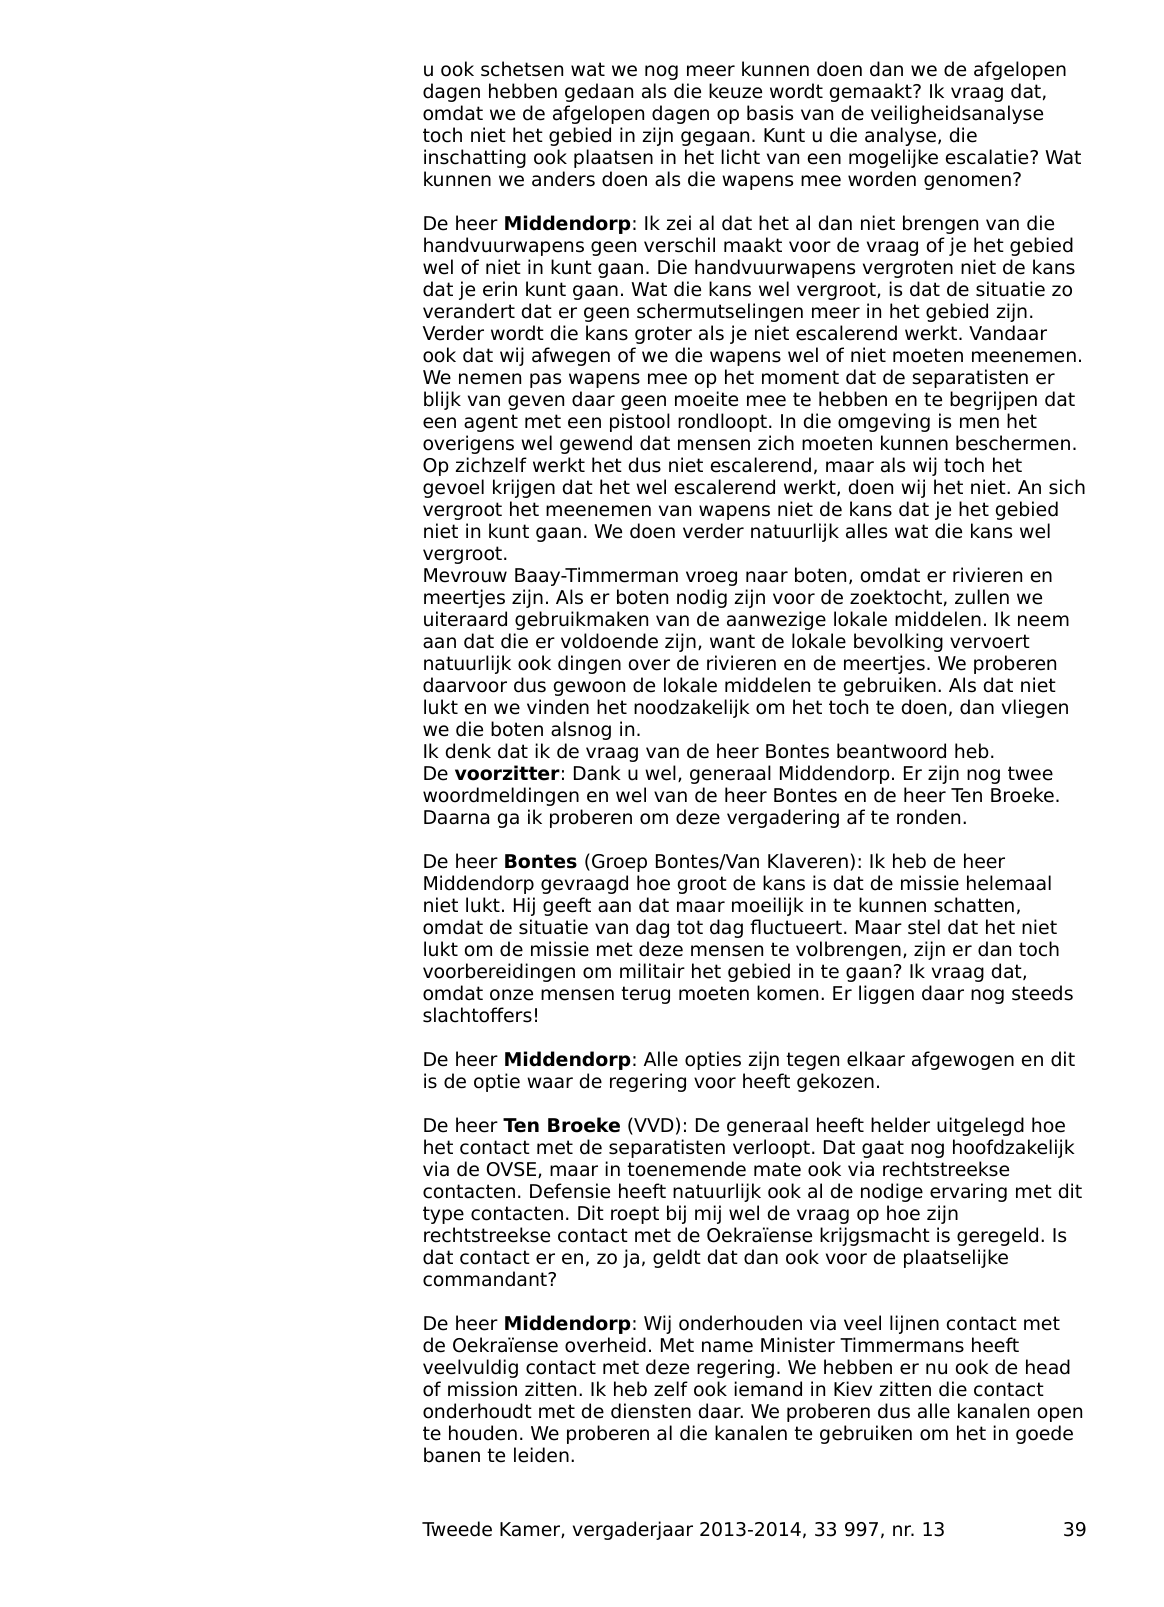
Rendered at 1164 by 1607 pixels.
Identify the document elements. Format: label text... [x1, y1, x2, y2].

text Mevrouw Baay-Timmerman vroeg naar boten, omdat er rivieren en meertjes zijn. Als er boten nodig zijn voor de zoektocht, zullen we uiteraard gebruikmaken van de aanwezige lokale middelen. Ik neem aan dat die er voldoende zijn, want de lokale bevolking vervoert natuurlijk ook dingen over de rivieren en de meertjes. We proberen daarvoor dus gewoon de lokale middelen te gebruiken. Als dat niet lukt en we vinden het noodzakelijk om het toch te doen, dan vliegen we die boten alsnog in. [422, 565, 1087, 741]
text De heer Middendorp: Wij onderhouden via veel lijnen contact met de Oekraïense overheid. Met name Minister Timmermans heeft veelvuldig contact met deze regering. We hebben er nu ook de head of mission zitten. Ik heb zelf ook iemand in Kiev zitten die contact onderhoudt met de diensten daar. We proberen dus alle kanalen open te houden. We proberen al die kanalen te gebruiken om het in goede banen te leiden. [422, 1313, 1087, 1467]
text De voorzitter: Dank u wel, generaal Middendorp. Er zijn nog twee woordmeldingen en wel van de heer Bontes en de heer Ten Broeke. Daarna ga ik proberen om deze vergadering af te ronden. [422, 763, 1087, 828]
text De heer Middendorp: Ik zei al dat het al dan niet brengen van die handvuurwapens geen verschil maakt voor de vraag of je het gebied wel of niet in kunt gaan. Die handvuurwapens vergroten niet de kans dat je erin kunt gaan. Wat die kans wel vergroot, is dat de situatie zo verandert dat er geen schermutselingen meer in het gebied zijn. Verder wordt die kans groter als je niet escalerend werkt. Vandaar ook dat wij afwegen of we die wapens wel of niet moeten meenemen. We nemen pas wapens mee op het moment dat de separatisten er blijk van geven daar geen moeite mee te hebben en te begrijpen dat een agent met een pistool rondloopt. In die omgeving is men het overigens wel gewend dat mensen zich moeten kunnen beschermen. Op zichzelf werkt het dus niet escalerend, maar als wij toch het gevoel krijgen dat het wel escalerend werkt, doen wij het niet. An sich vergroot het meenemen van wapens niet de kans dat je het gebied niet in kunt gaan. We doen verder natuurlijk alles wat die kans wel vergroot. [422, 213, 1087, 565]
text De heer Bontes (Groep Bontes/Van Klaveren): Ik heb de heer Middendorp gevraagd hoe groot de kans is dat de missie helemaal niet lukt. Hij geeft aan dat maar moeilijk in te kunnen schatten, omdat de situatie van dag tot dag fluctueert. Maar stel dat het niet lukt om de missie met deze mensen te volbrengen, zijn er dan toch voorbereidingen om militair het gebied in te gaan? Ik vraag dat, omdat onze mensen terug moeten komen. Er liggen daar nog steeds slachtoffers! [422, 851, 1087, 1027]
text u ook schetsen wat we nog meer kunnen doen dan we de afgelopen dagen hebben gedaan als die keuze wordt gemaakt? Ik vraag dat, omdat we de afgelopen dagen op basis van de veiligheidsanalyse toch niet het gebied in zijn gegaan. Kunt u die analyse, die inschatting ook plaatsen in het licht van een mogelijke escalatie? Wat kunnen we anders doen als die wapens mee worden genomen? [422, 59, 1087, 191]
text De heer Ten Broeke (VVD): De generaal heeft helder uitgelegd hoe het contact met de separatisten verloopt. Dat gaat nog hoofdzakelijk via de OVSE, maar in toenemende mate ook via rechtstreekse contacten. Defensie heeft natuurlijk ook al de nodige ervaring met dit type contacten. Dit roept bij mij wel de vraag op hoe zijn rechtstreekse contact met de Oekraïense krijgsmacht is geregeld. Is dat contact er en, zo ja, geldt dat dan ook voor de plaatselijke commandant? [422, 1115, 1087, 1291]
text De heer Middendorp: Alle opties zijn tegen elkaar afgewogen en dit is de optie waar de regering voor heeft gekozen. [422, 1049, 1087, 1093]
text Ik denk dat ik de vraag van de heer Bontes beantwoord heb. [422, 741, 1087, 763]
